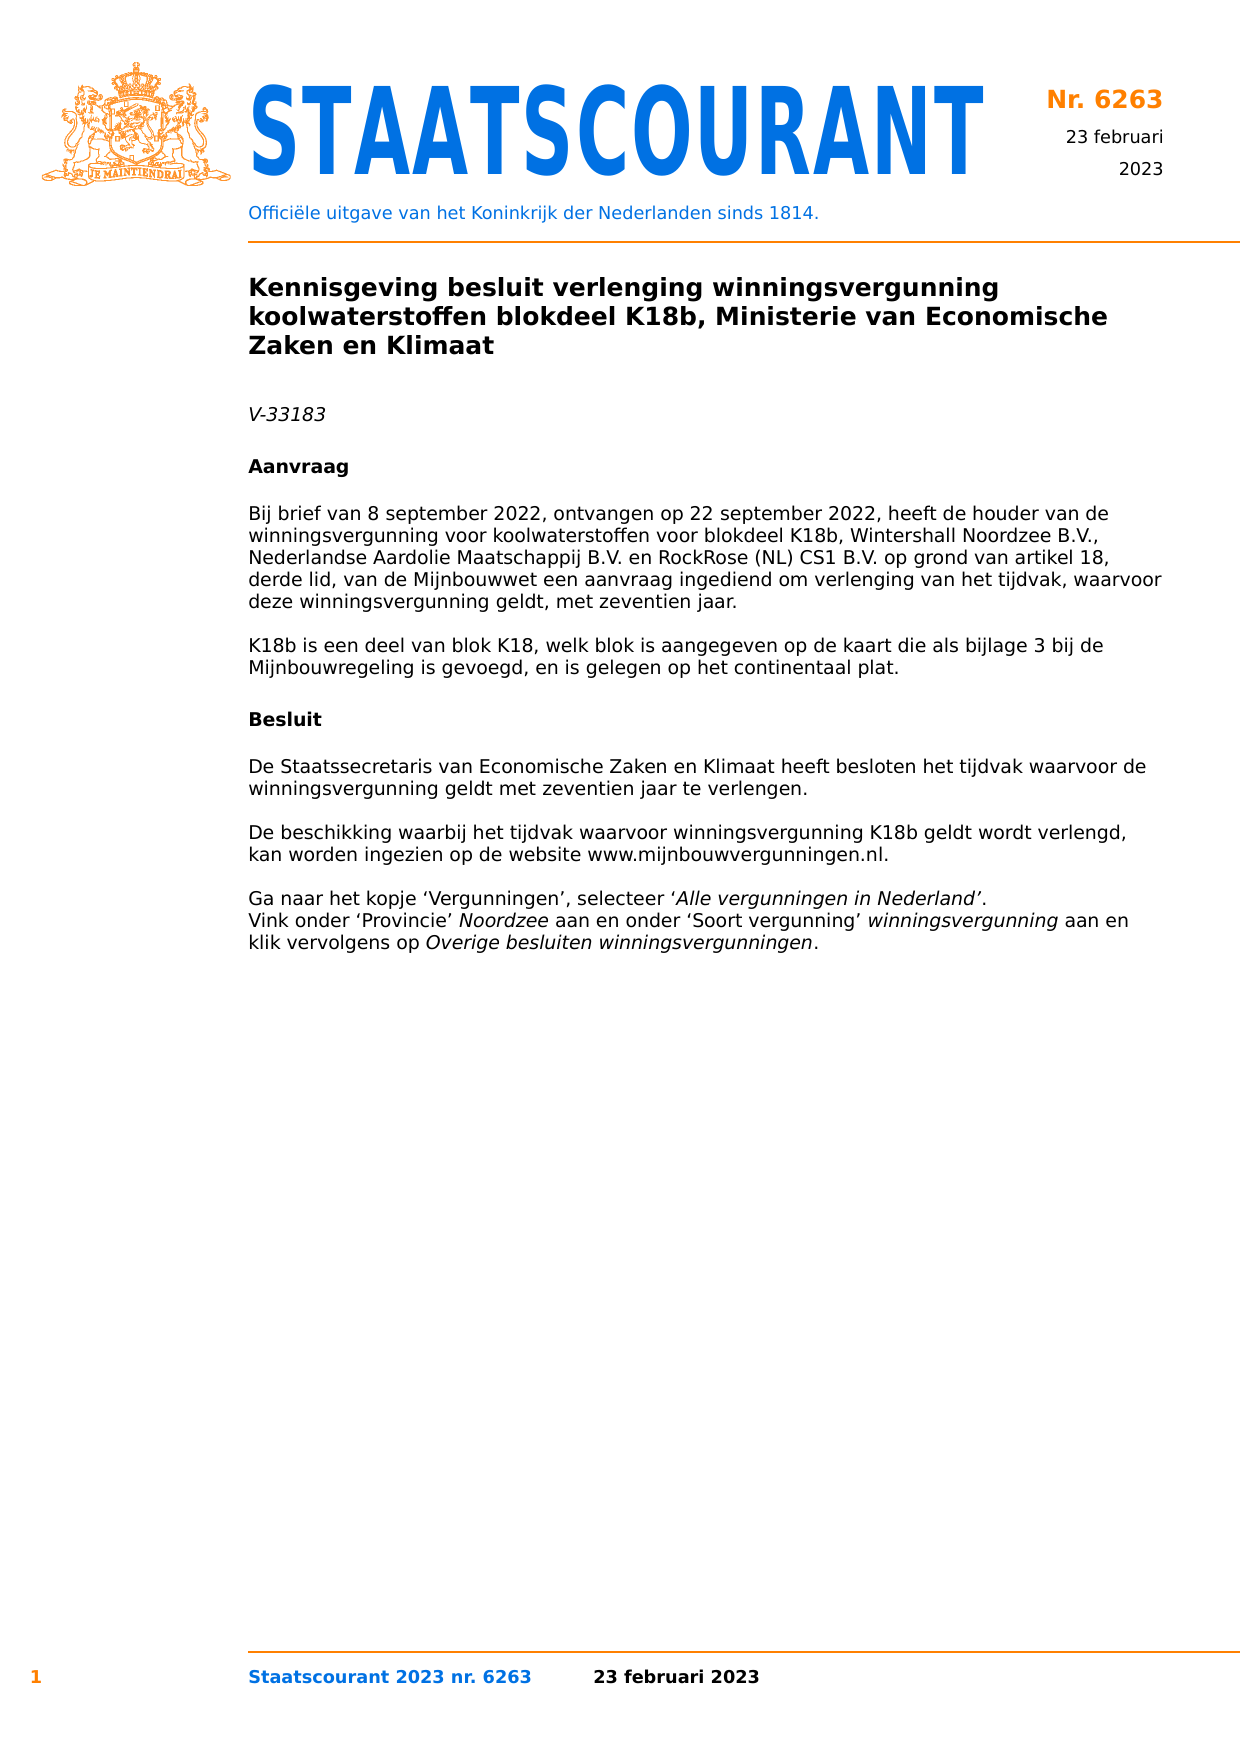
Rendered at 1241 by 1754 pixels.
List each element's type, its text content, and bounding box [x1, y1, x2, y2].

text De beschikking waarbij het tijdvak waarvoor winningsvergunning K18b geldt wordt verlengd, kan worden ingezien op de website www.mijnbouwvergunningen.nl. [248, 822, 1163, 866]
text De Staatssecretaris van Economische Zaken en Klimaat heeft besloten het tijdvak waarvoor de winningsvergunning geldt met zeventien jaar te verlengen. [248, 756, 1163, 800]
table_header Nr. 6263 [998, 62, 1240, 121]
text Vink onder ‘Provincie’ Noordzee aan en onder ‘Soort vergunning’ winningsvergunning aan en klik vervolgens op Overige besluiten winningsvergunningen. [248, 909, 1163, 953]
subtitle Kennisgeving besluit verlenging winningsvergunning koolwaterstoffen blokdeel K18b, Ministerie van Economische Zaken en Klimaat [248, 273, 1163, 361]
table_cell 23 februari [998, 121, 1240, 153]
picture [41, 62, 231, 186]
table_cell 2023 [998, 153, 1240, 203]
text K18b is een deel van blok K18, welk blok is aangegeven op de kaart die als bijlage 3 bij de Mijnbouwregeling is gevoegd, en is gelegen op het continentaal plat. [248, 635, 1163, 679]
text Bij brief van 8 september 2022, ontvangen op 22 september 2022, heeft de houder van de winningsvergunning voor koolwaterstoffen voor blokdeel K18b, Wintershall Noordzee B.V., Nederlandse Aardolie Maatschappij B.V. en RockRose (NL) CS1 B.V. op grond van artikel 18, derde lid, van de Mijnbouwwet een aanvraag ingediend om verlenging van het tijdvak, waarvoor deze winningsvergunning geldt, met zeventien jaar. [248, 503, 1163, 613]
subtitle Aanvraag [248, 456, 1163, 478]
table_cell Officiële uitgave van het Koninkrijk der Nederlanden sinds 1814. [248, 203, 1240, 241]
subtitle Besluit [248, 709, 1163, 731]
table_header STAATSCOURANT [248, 62, 998, 203]
text Ga naar het kopje ‘Vergunningen’, selecteer ‘Alle vergunningen in Nederland’. [248, 888, 1163, 909]
table_header [25, 62, 248, 241]
text V-33183 [248, 404, 1163, 426]
